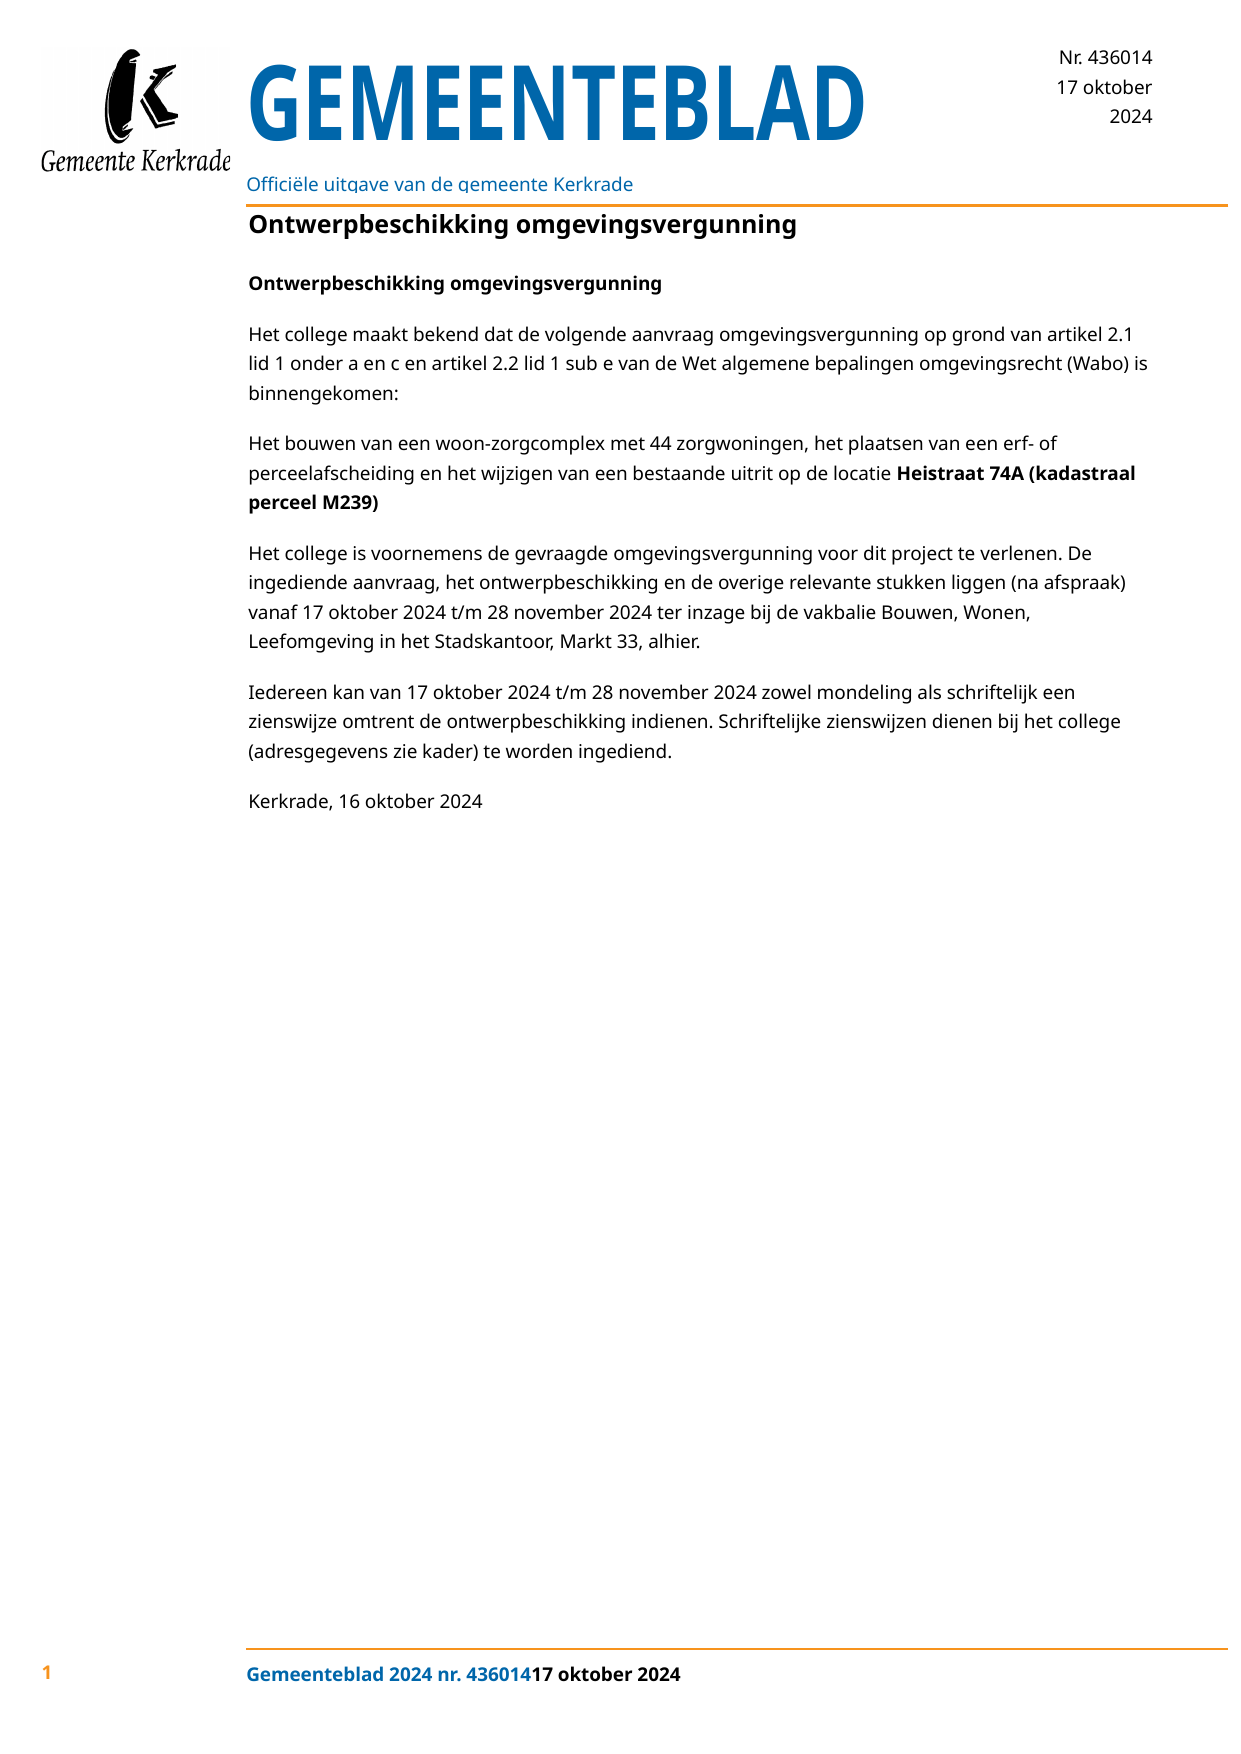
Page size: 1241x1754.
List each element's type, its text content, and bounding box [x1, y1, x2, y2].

text Het college is voornemens de gevraagde omgevingsvergunning voor dit project te verlenen. De ingediende aanvraag, het ontwerpbeschikking en de overige relevante stukken liggen (na afspraak) vanaf 17 oktober 2024 t/m 28 november 2024 ter inzage bij de vakbalie Bouwen, Wonen, Leefomgeving in het Stadskantoor, Markt 33, alhier. [248, 540, 1152, 654]
text Ontwerpbeschikking omgevingsvergunning [248, 207, 1152, 241]
text Ontwerpbeschikking omgevingsvergunning [248, 270, 1152, 296]
picture [41, 47, 231, 172]
text Het college maakt bekend dat de volgende aanvraag omgevingsvergunning op grond van artikel 2.1 lid 1 onder a en c en artikel 2.2 lid 1 sub e van de Wet algemene bepalingen omgevingsrecht (Wabo) is binnengekomen: [248, 321, 1152, 406]
text Het bouwen van een woon-zorgcomplex met 44 zorgwoningen, het plaatsen van een erf- of perceelafscheiding en het wijzigen van een bestaande uitrit op de locatie Heistraat 74A (kadastraal perceel M239) [248, 430, 1152, 515]
text Kerkrade, 16 oktober 2024 [248, 789, 1152, 814]
text Iedereen kan van 17 oktober 2024 t/m 28 november 2024 zowel mondeling als schriftelijk een zienswijze omtrent de ontwerpbeschikking indienen. Schriftelijke zienswijzen dienen bij het college (adresgegevens zie kader) te worden ingediend. [248, 679, 1152, 764]
